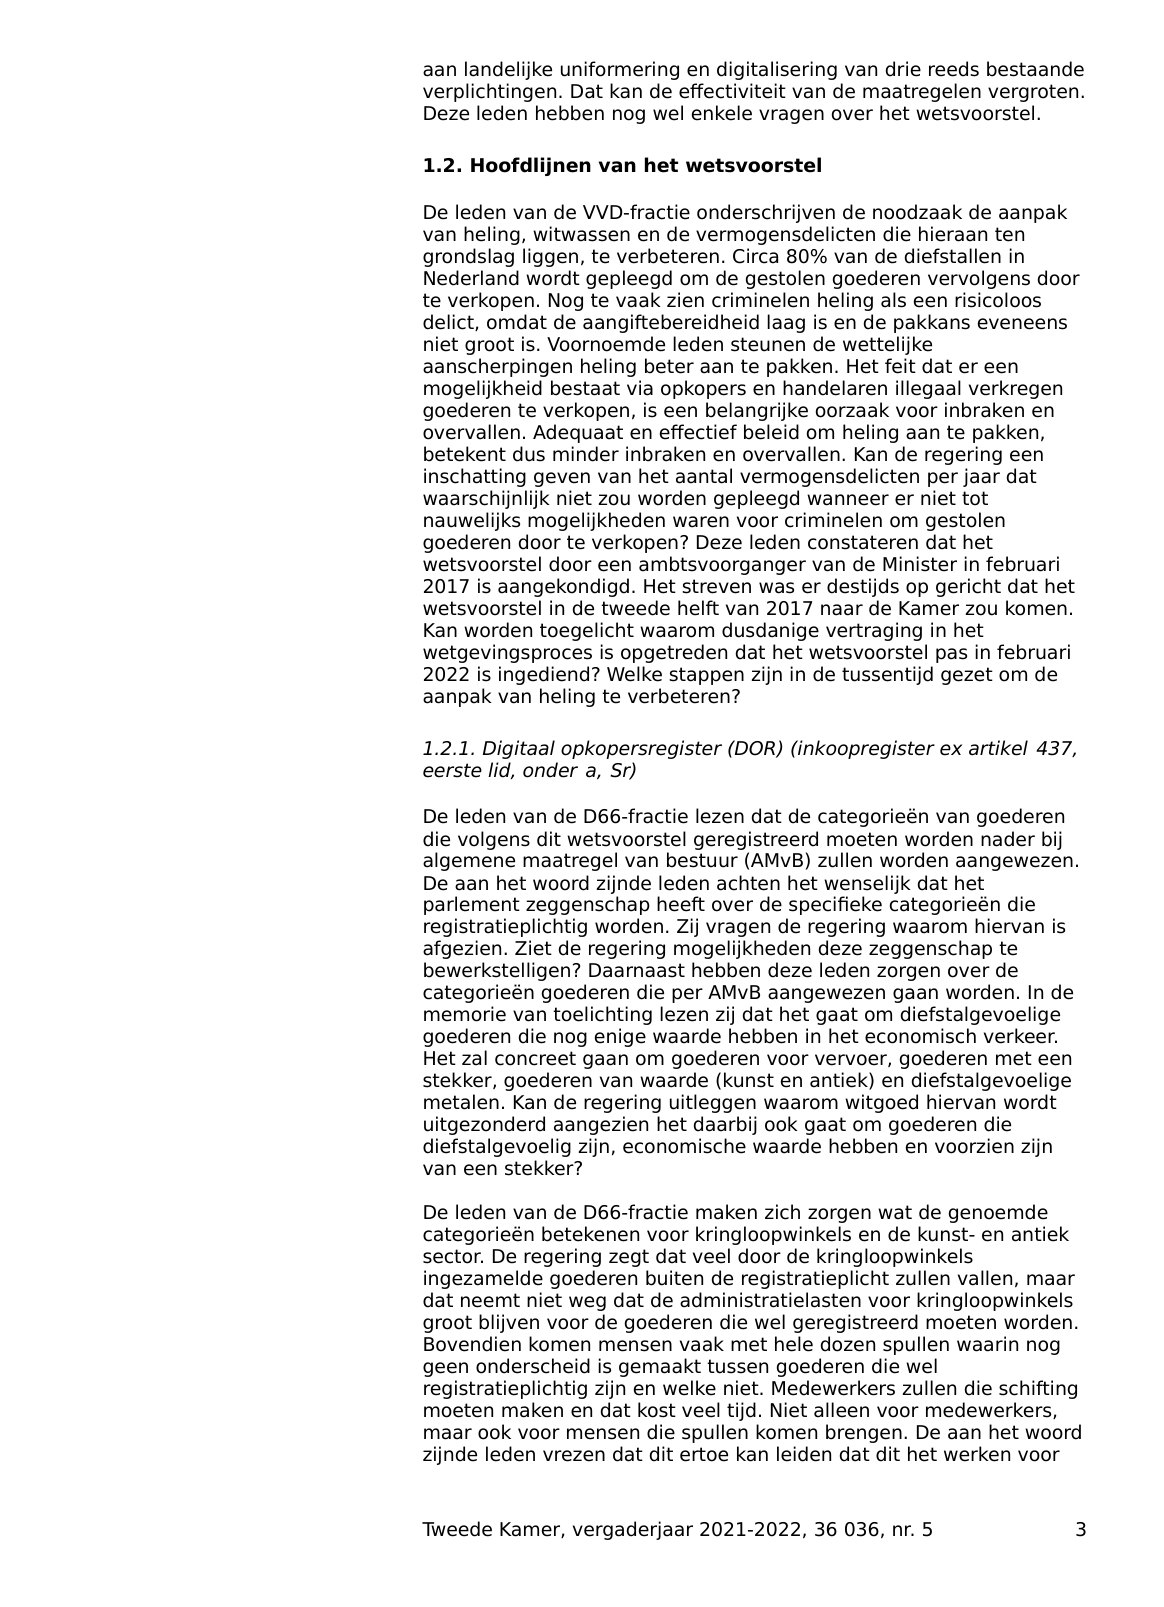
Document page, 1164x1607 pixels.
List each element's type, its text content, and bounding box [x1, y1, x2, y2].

subtitle 1.2. Hoofdlijnen van het wetsvoorstel [422, 155, 1087, 177]
text De leden van de D66-fractie lezen dat de categorieën van goederen die volgens dit wetsvoorstel geregistreerd moeten worden nader bij algemene maatregel van bestuur (AMvB) zullen worden aangewezen. De aan het woord zijnde leden achten het wenselijk dat het parlement zeggenschap heeft over de specifieke categorieën die registratieplichtig worden. Zij vragen de regering waarom hiervan is afgezien. Ziet de regering mogelijkheden deze zeggenschap te bewerkstelligen? Daarnaast hebben deze leden zorgen over de categorieën goederen die per AMvB aangewezen gaan worden. In de memorie van toelichting lezen zij dat het gaat om diefstalgevoelige goederen die nog enige waarde hebben in het economisch verkeer. Het zal concreet gaan om goederen voor vervoer, goederen met een stekker, goederen van waarde (kunst en antiek) en diefstalgevoelige metalen. Kan de regering uitleggen waarom witgoed hiervan wordt uitgezonderd aangezien het daarbij ook gaat om goederen die diefstalgevoelig zijn, economische waarde hebben en voorzien zijn van een stekker? [422, 806, 1087, 1180]
subtitle 1.2.1. Digitaal opkopersregister (DOR) (inkoopregister ex artikel 437, eerste lid, onder a, Sr) [422, 737, 1087, 781]
text De leden van de D66-fractie maken zich zorgen wat de genoemde categorieën betekenen voor kringloopwinkels en de kunst- en antiek sector. De regering zegt dat veel door de kringloopwinkels ingezamelde goederen buiten de registratieplicht zullen vallen, maar dat neemt niet weg dat de administratielasten voor kringloopwinkels groot blijven voor de goederen die wel geregistreerd moeten worden. Bovendien komen mensen vaak met hele dozen spullen waarin nog geen onderscheid is gemaakt tussen goederen die wel registratieplichtig zijn en welke niet. Medewerkers zullen die schifting moeten maken en dat kost veel tijd. Niet alleen voor medewerkers, maar ook voor mensen die spullen komen brengen. De aan het woord zijnde leden vrezen dat dit ertoe kan leiden dat dit het werken voor [422, 1202, 1087, 1466]
text aan landelijke uniformering en digitalisering van drie reeds bestaande verplichtingen. Dat kan de effectiviteit van de maatregelen vergroten. Deze leden hebben nog wel enkele vragen over het wetsvoorstel. [422, 59, 1087, 125]
text De leden van de VVD-fractie onderschrijven de noodzaak de aanpak van heling, witwassen en de vermogensdelicten die hieraan ten grondslag liggen, te verbeteren. Circa 80% van de diefstallen in Nederland wordt gepleegd om de gestolen goederen vervolgens door te verkopen. Nog te vaak zien criminelen heling als een risicoloos delict, omdat de aangiftebereidheid laag is en de pakkans eveneens niet groot is. Voornoemde leden steunen de wettelijke aanscherpingen heling beter aan te pakken. Het feit dat er een mogelijkheid bestaat via opkopers en handelaren illegaal verkregen goederen te verkopen, is een belangrijke oorzaak voor inbraken en overvallen. Adequaat en effectief beleid om heling aan te pakken, betekent dus minder inbraken en overvallen. Kan de regering een inschatting geven van het aantal vermogensdelicten per jaar dat waarschijnlijk niet zou worden gepleegd wanneer er niet tot nauwelijks mogelijkheden waren voor criminelen om gestolen goederen door te verkopen? Deze leden constateren dat het wetsvoorstel door een ambtsvoorganger van de Minister in februari 2017 is aangekondigd. Het streven was er destijds op gericht dat het wetsvoorstel in de tweede helft van 2017 naar de Kamer zou komen. Kan worden toegelicht waarom dusdanige vertraging in het wetgevingsproces is opgetreden dat het wetsvoorstel pas in februari 2022 is ingediend? Welke stappen zijn in de tussentijd gezet om de aanpak van heling te verbeteren? [422, 202, 1087, 707]
